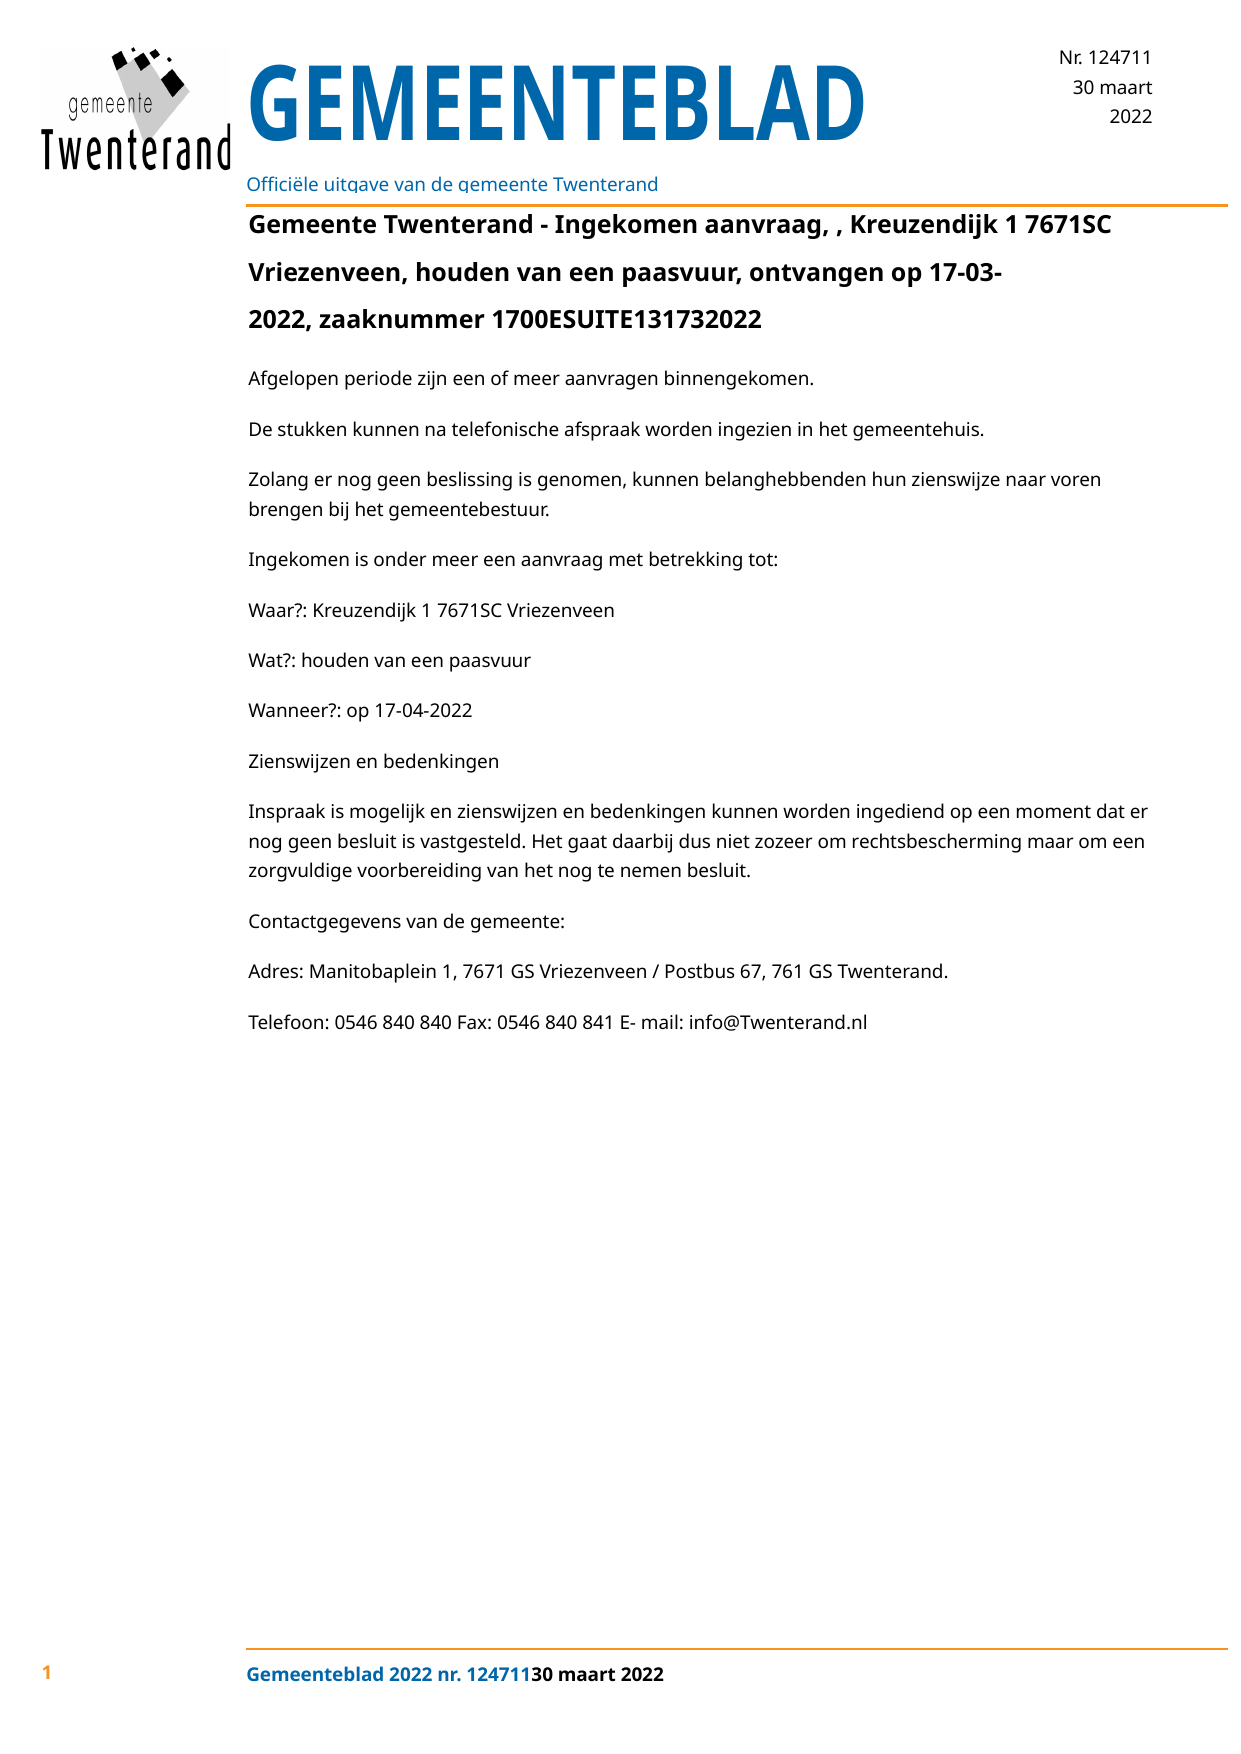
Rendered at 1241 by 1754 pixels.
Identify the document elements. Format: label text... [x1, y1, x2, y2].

text Contactgegevens van de gemeente: [248, 908, 1152, 934]
text Wanneer?: op 17-04-2022 [248, 698, 1152, 723]
text De stukken kunnen na telefonische afspraak worden ingezien in het gemeentehuis. [248, 416, 1152, 442]
text Ingekomen is onder meer een aanvraag met betrekking tot: [248, 546, 1152, 572]
text Adres: Manitobaplein 1, 7671 GS Vriezenveen / Postbus 67, 761 GS Twenterand. [248, 958, 1152, 984]
text Afgelopen periode zijn een of meer aanvragen binnengekomen. [248, 366, 1152, 391]
text Zolang er nog geen beslissing is genomen, kunnen belanghebbenden hun zienswijze naar voren brengen bij het gemeentebestuur. [248, 466, 1152, 522]
text Inspraak is mogelijk en zienswijzen en bedenkingen kunnen worden ingediend op een moment dat er nog geen besluit is vastgesteld. Het gaat daarbij dus niet zozeer om rechtsbescherming maar om een zorgvuldige voorbereiding van het nog te nemen besluit. [248, 798, 1152, 883]
text Waar?: Kreuzendijk 1 7671SC Vriezenveen [248, 597, 1152, 622]
text Telefoon: 0546 840 840 Fax: 0546 840 841 E- mail: info@Twenterand.nl [248, 1009, 1152, 1034]
picture [41, 47, 231, 172]
text Zienswijzen en bedenkingen [248, 748, 1152, 774]
text Gemeente Twenterand - Ingekomen aanvraag, , Kreuzendijk 1 7671SC Vriezenveen, houden van een paasvuur, ontvangen op 17-03-2022, zaaknummer 1700ESUITE131732022 [248, 207, 1152, 336]
text Wat?: houden van een paasvuur [248, 647, 1152, 673]
